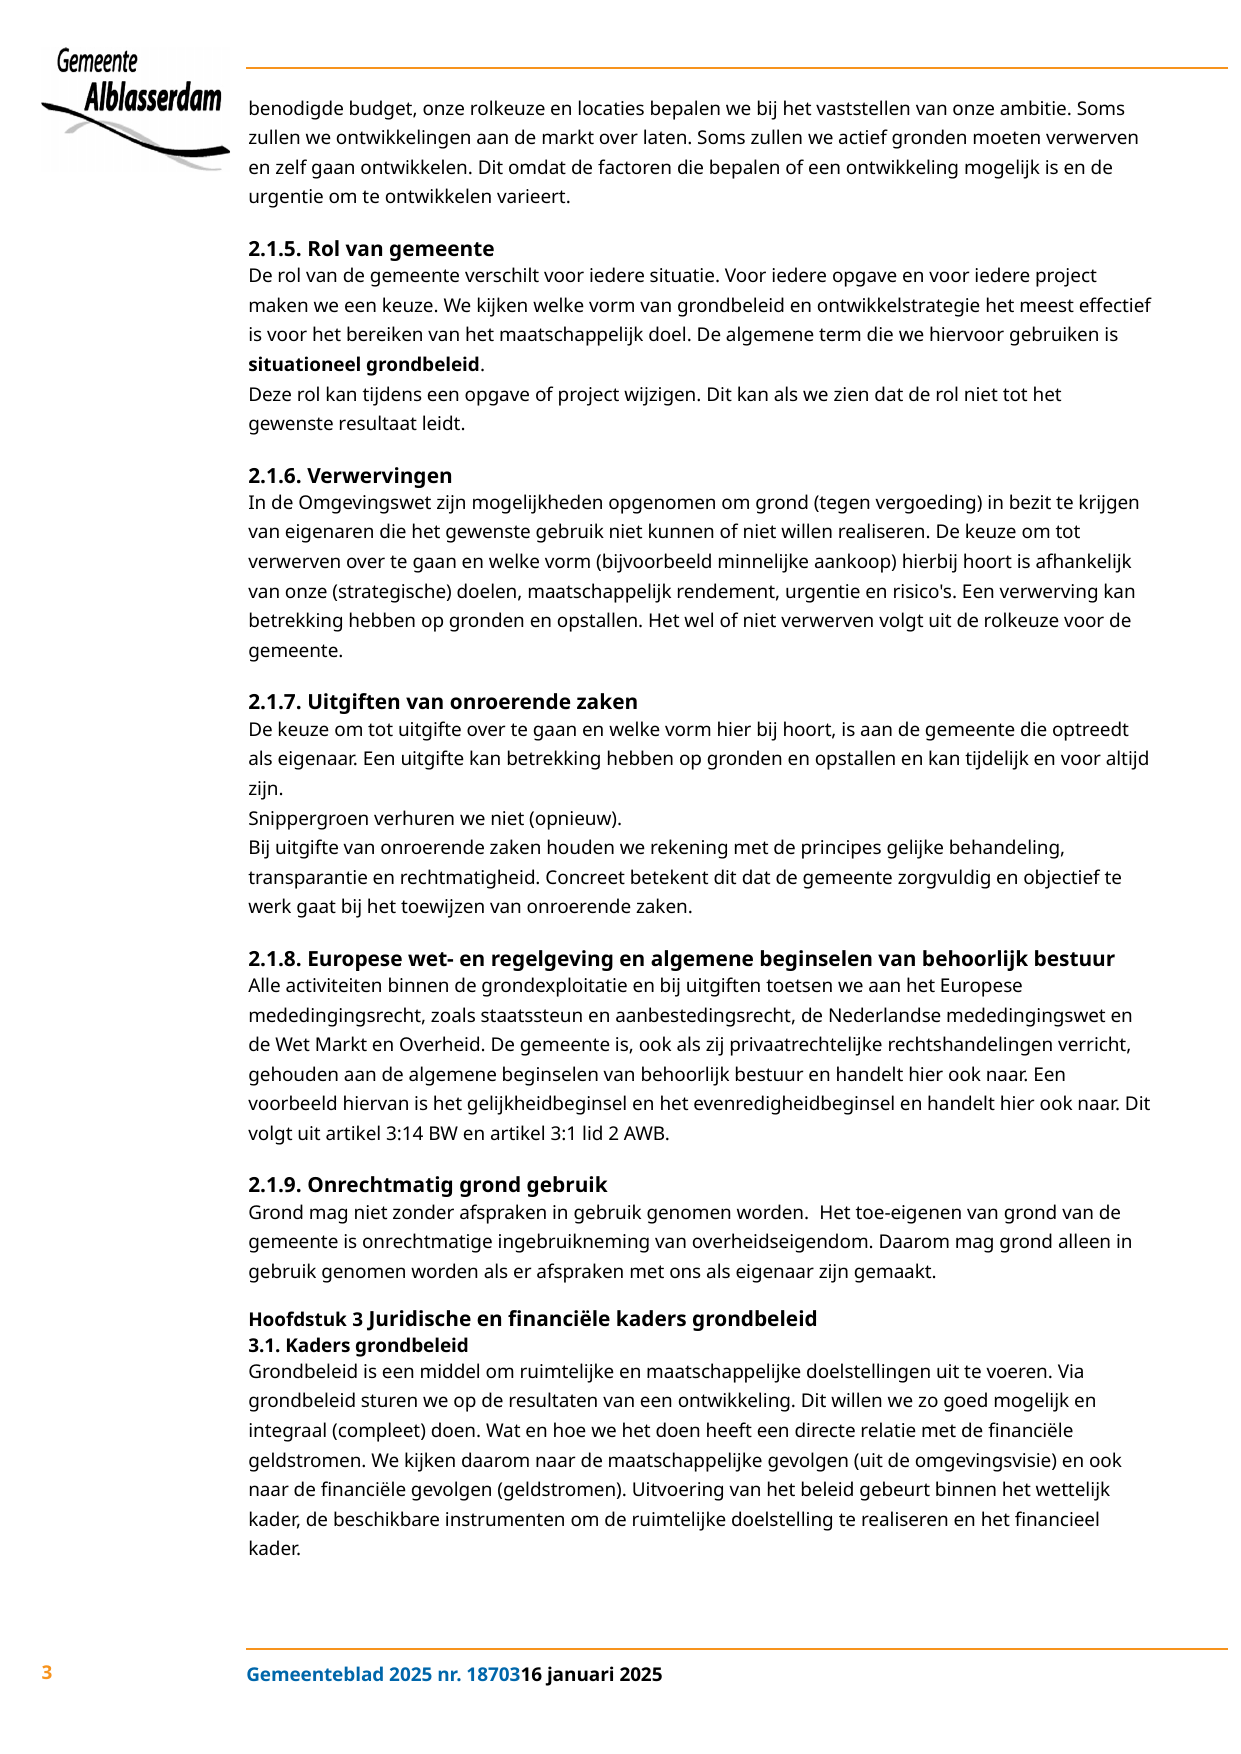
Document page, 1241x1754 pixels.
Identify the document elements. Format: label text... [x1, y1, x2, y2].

text Deze rol kan tijdens een opgave of project wijzigen. Dit kan als we zien dat de rol niet tot het gewenste resultaat leidt. [248, 381, 1152, 436]
picture [41, 47, 231, 172]
text 2.1.6. Verwervingen [248, 461, 1152, 489]
text benodigde budget, onze rolkeuze en locaties bepalen we bij het vaststellen van onze ambitie. Soms zullen we ontwikkelingen aan de markt over laten. Soms zullen we actief gronden moeten verwerven en zelf gaan ontwikkelen. Dit omdat de factoren die bepalen of een ontwikkeling mogelijk is en de urgentie om te ontwikkelen varieert. [248, 95, 1152, 209]
text 2.1.9. Onrechtmatig grond gebruik [248, 1171, 1152, 1199]
text 3.1. Kaders grondbeleid [248, 1332, 1152, 1358]
text Grond mag niet zonder afspraken in gebruik genomen worden. Het toe-eigenen van grond van de gemeente is onrechtmatige ingebruikneming van overheidseigendom. Daarom mag grond alleen in gebruik genomen worden als er afspraken met ons als eigenaar zijn gemaakt. [248, 1199, 1152, 1284]
text Snippergroen verhuren we niet (opnieuw). [248, 805, 1152, 830]
text In de Omgevingswet zijn mogelijkheden opgenomen om grond (tegen vergoeding) in bezit te krijgen van eigenaren die het gewenste gebruik niet kunnen of niet willen realiseren. De keuze om tot verwerven over te gaan en welke vorm (bijvoorbeeld minnelijke aankoop) hierbij hoort is afhankelijk van onze (strategische) doelen, maatschappelijk rendement, urgentie en risico's. Een verwerving kan betrekking hebben op gronden en opstallen. Het wel of niet verwerven volgt uit de rolkeuze voor de gemeente. [248, 489, 1152, 663]
text Bij uitgifte van onroerende zaken houden we rekening met de principes gelijke behandeling, transparantie en rechtmatigheid. Concreet betekent dit dat de gemeente zorgvuldig en objectief te werk gaat bij het toewijzen van onroerende zaken. [248, 834, 1152, 919]
text Alle activiteiten binnen de grondexploitatie en bij uitgiften toetsen we aan het Europese mededingingsrecht, zoals staatssteun en aanbestedingsrecht, de Nederlandse mededingingswet en de Wet Markt en Overheid. De gemeente is, ook als zij privaatrechtelijke rechtshandelingen verricht, gehouden aan de algemene beginselen van behoorlijk bestuur en handelt hier ook naar. Een voorbeeld hiervan is het gelijkheidbeginsel en het evenredigheidbeginsel en handelt hier ook naar. Dit volgt uit artikel 3:14 BW en artikel 3:1 lid 2 AWB. [248, 972, 1152, 1146]
text Grondbeleid is een middel om ruimtelijke en maatschappelijke doelstellingen uit te voeren. Via grondbeleid sturen we op de resultaten van een ontwikkeling. Dit willen we zo goed mogelijk en integraal (compleet) doen. Wat en hoe we het doen heeft een directe relatie met de financiële geldstromen. We kijken daarom naar de maatschappelijke gevolgen (uit de omgevingsvisie) en ook naar de financiële gevolgen (geldstromen). Uitvoering van het beleid gebeurt binnen het wettelijk kader, de beschikbare instrumenten om de ruimtelijke doelstelling te realiseren en het financieel kader. [248, 1358, 1152, 1561]
text De rol van de gemeente verschilt voor iedere situatie. Voor iedere opgave en voor iedere project maken we een keuze. We kijken welke vorm van grondbeleid en ontwikkelstrategie het meest effectief is voor het bereiken van het maatschappelijk doel. De algemene term die we hiervoor gebruiken is situationeel grondbeleid. [248, 262, 1152, 377]
text 2.1.5. Rol van gemeente [248, 234, 1152, 262]
text De keuze om tot uitgifte over te gaan en welke vorm hier bij hoort, is aan de gemeente die optreedt als eigenaar. Een uitgifte kan betrekking hebben op gronden en opstallen en kan tijdelijk en voor altijd zijn. [248, 716, 1152, 801]
text Hoofdstuk 3 Juridische en financiële kaders grondbeleid [248, 1304, 1152, 1332]
text 2.1.8. Europese wet- en regelgeving en algemene beginselen van behoorlijk bestuur [248, 944, 1152, 972]
text 2.1.7. Uitgiften van onroerende zaken [248, 687, 1152, 716]
